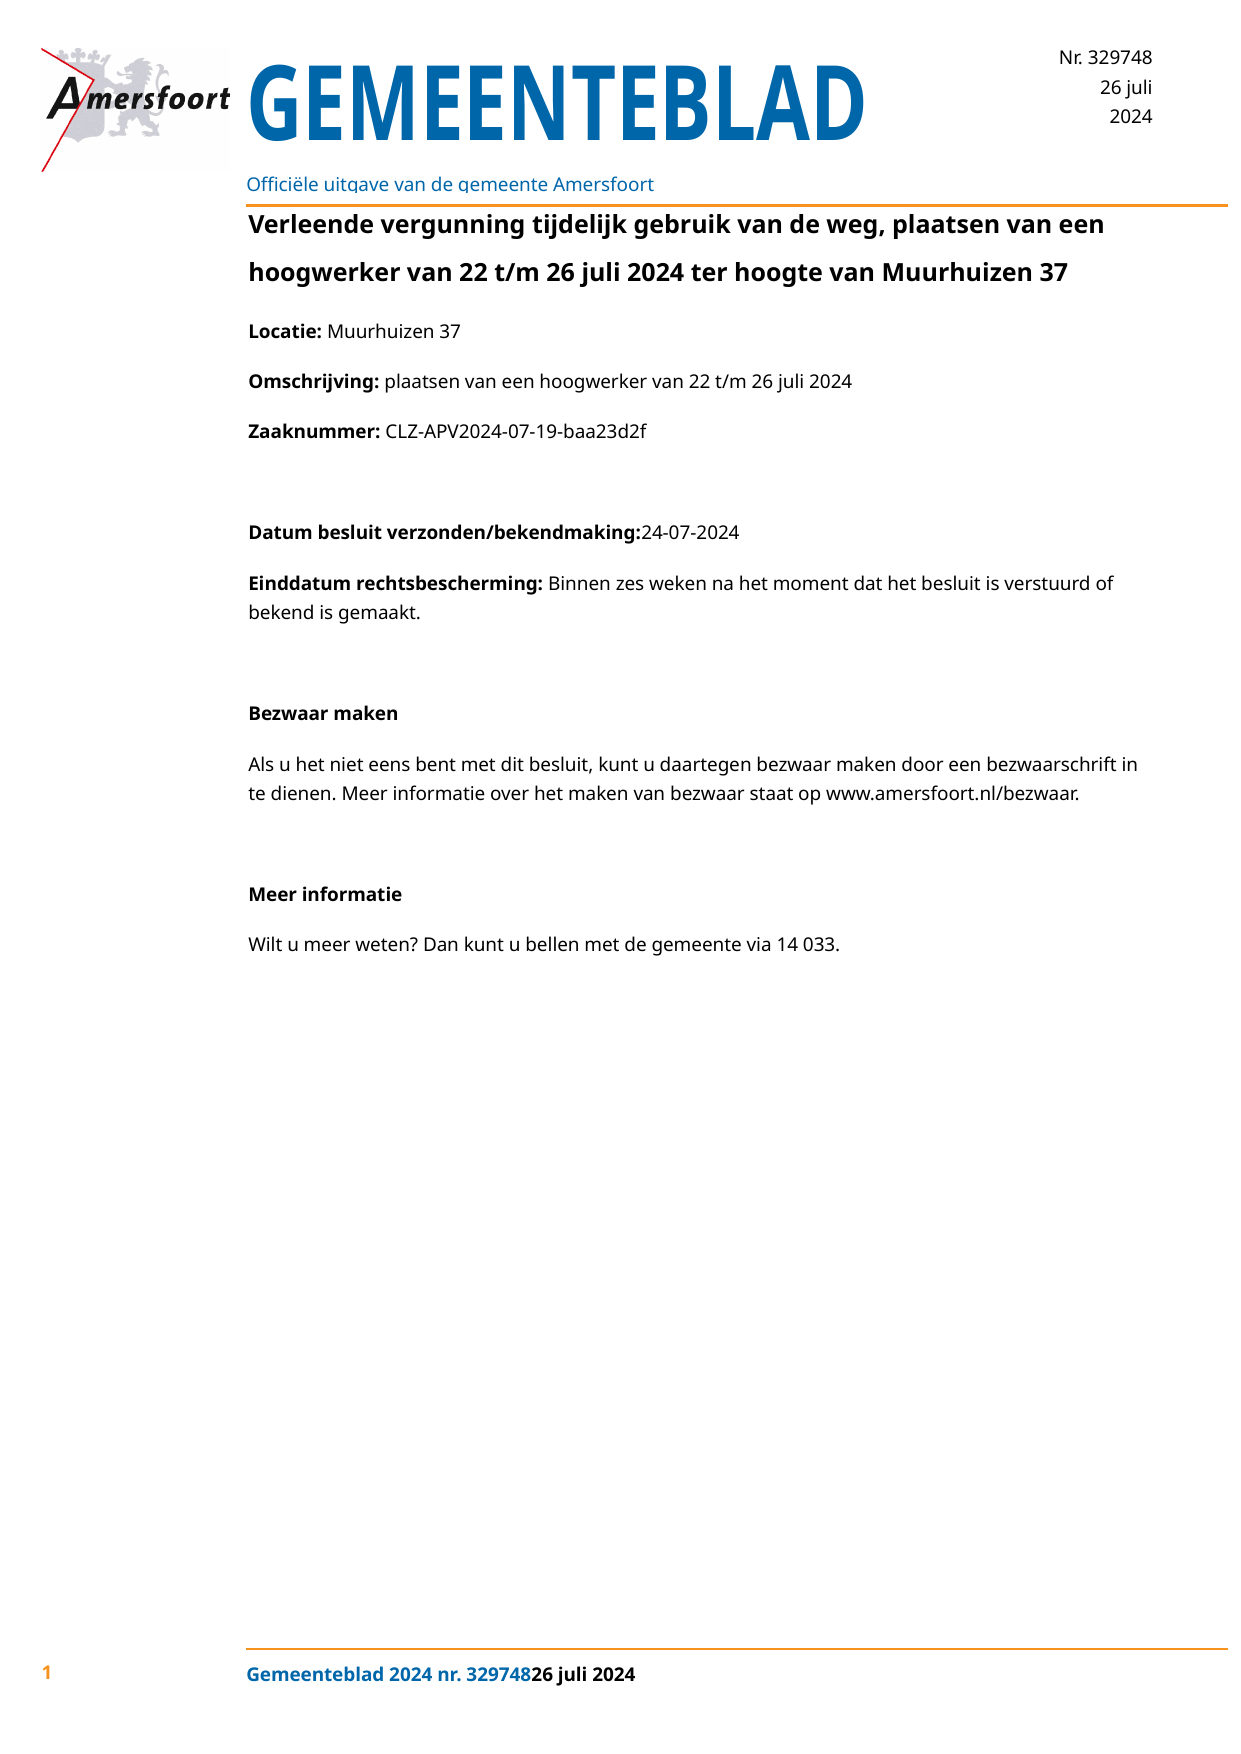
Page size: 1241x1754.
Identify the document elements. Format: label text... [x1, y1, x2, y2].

text Bezwaar maken [248, 700, 1152, 726]
text Zaaknummer: CLZ-APV2024-07-19-baa23d2f [248, 419, 1152, 444]
text Als u het niet eens bent met dit besluit, kunt u daartegen bezwaar maken door een bezwaarschrift in te dienen. Meer informatie over het maken van bezwaar staat op www.amersfoort.nl/bezwaar. [248, 751, 1152, 806]
text Locatie: Muurhuizen 37 [248, 318, 1152, 344]
text Meer informatie [248, 881, 1152, 907]
text Einddatum rechtsbescherming: Binnen zes weken na het moment dat het besluit is verstuurd of bekend is gemaakt. [248, 570, 1152, 625]
picture [41, 47, 231, 172]
text Omschrijving: plaatsen van een hoogwerker van 22 t/m 26 juli 2024 [248, 368, 1152, 394]
text Verleende vergunning tijdelijk gebruik van de weg, plaatsen van een hoogwerker van 22 t/m 26 juli 2024 ter hoogte van Muurhuizen 37 [248, 207, 1152, 288]
text Datum besluit verzonden/bekendmaking:24-07-2024 [248, 519, 1152, 545]
text Wilt u meer weten? Dan kunt u bellen met de gemeente via 14 033. [248, 932, 1152, 957]
